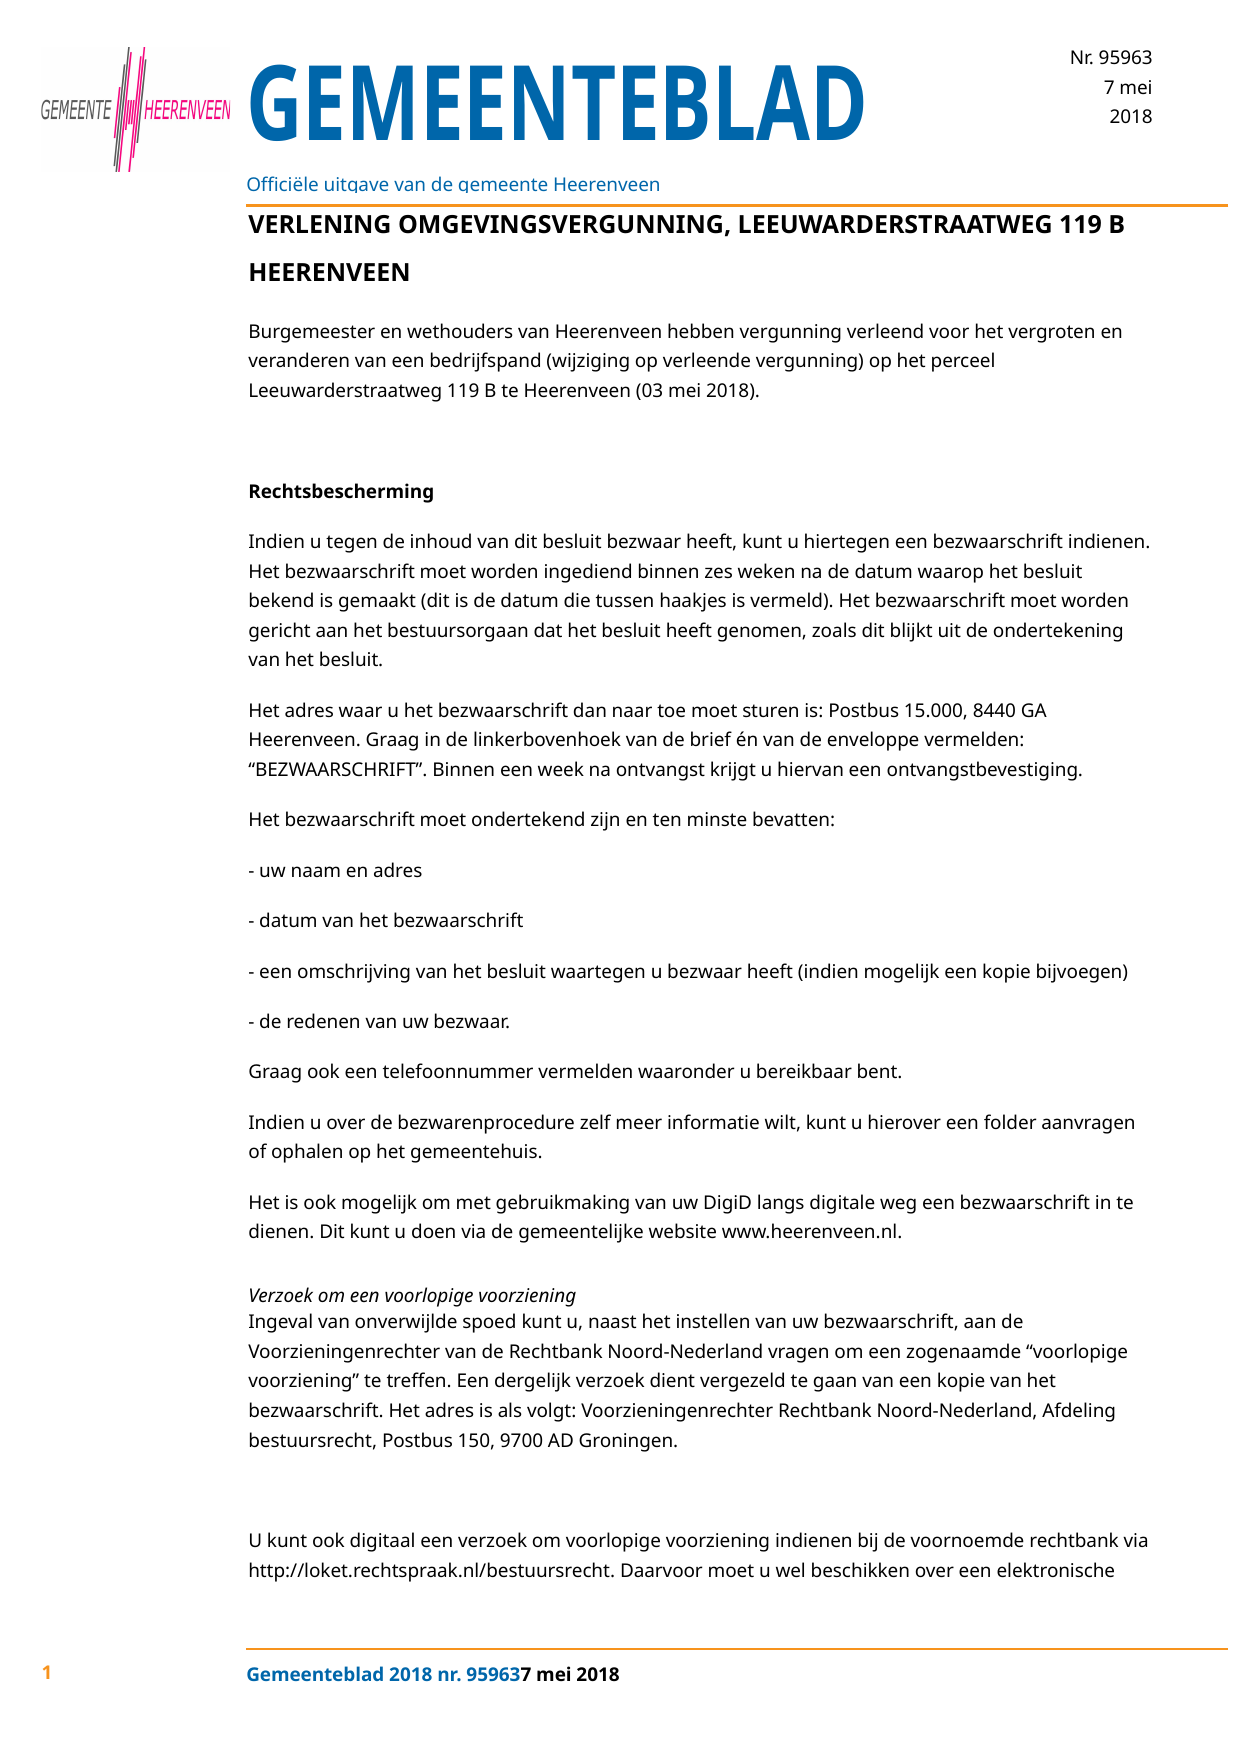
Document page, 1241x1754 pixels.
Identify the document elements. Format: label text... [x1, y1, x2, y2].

text - de redenen van uw bezwaar. [248, 1008, 1152, 1034]
text Rechtsbescherming [248, 478, 1152, 504]
text - datum van het bezwaarschrift [248, 907, 1152, 933]
text U kunt ook digitaal een verzoek om voorlopige voorziening indienen bij de voornoemde rechtbank via http://loket.rechtspraak.nl/bestuursrecht. Daarvoor moet u wel beschikken over een elektronische [248, 1528, 1152, 1583]
text Indien u over de bezwarenprocedure zelf meer informatie wilt, kunt u hierover een folder aanvragen of ophalen op het gemeentehuis. [248, 1109, 1152, 1164]
text Graag ook een telefoonnummer vermelden waaronder u bereikbaar bent. [248, 1059, 1152, 1084]
text - een omschrijving van het besluit waartegen u bezwaar heeft (indien mogelijk een kopie bijvoegen) [248, 958, 1152, 984]
text - uw naam en adres [248, 857, 1152, 883]
text Burgemeester en wethouders van Heerenveen hebben vergunning verleend voor het vergroten en veranderen van een bedrijfspand (wijziging op verleende vergunning) op het perceel Leeuwarderstraatweg 119 B te Heerenveen (03 mei 2018). [248, 318, 1152, 403]
text Het adres waar u het bezwaarschrift dan naar toe moet sturen is: Postbus 15.000, 8440 GA Heerenveen. Graag in de linkerbovenhoek van de brief én van de enveloppe vermelden: “BEZWAARSCHRIFT”. Binnen een week na ontvangst krijgt u hiervan een ontvangstbevestiging. [248, 697, 1152, 782]
text Verzoek om een voorlopige voorziening [248, 1283, 1152, 1308]
text Ingeval van onverwijlde spoed kunt u, naast het instellen van uw bezwaarschrift, aan de Voorzieningenrechter van de Rechtbank Noord-Nederland vragen om een zogenaamde “voorlopige voorziening” te treffen. Een dergelijk verzoek dient vergezeld te gaan van een kopie van het bezwaarschrift. Het adres is als volgt: Voorzieningenrechter Rechtbank Noord-Nederland, Afdeling bestuursrecht, Postbus 150, 9700 AD Groningen. [248, 1308, 1152, 1452]
text Het is ook mogelijk om met gebruikmaking van uw DigiD langs digitale weg een bezwaarschrift in te dienen. Dit kunt u doen via de gemeentelijke website www.heerenveen.nl. [248, 1189, 1152, 1244]
text Indien u tegen de inhoud van dit besluit bezwaar heeft, kunt u hiertegen een bezwaarschrift indienen. Het bezwaarschrift moet worden ingediend binnen zes weken na de datum waarop het besluit bekend is gemaakt (dit is de datum die tussen haakjes is vermeld). Het bezwaarschrift moet worden gericht aan het bestuursorgaan dat het besluit heeft genomen, zoals dit blijkt uit de ondertekening van het besluit. [248, 528, 1152, 672]
picture [41, 47, 231, 172]
text VERLENING OMGEVINGSVERGUNNING, LEEUWARDERSTRAATWEG 119 B HEERENVEEN [248, 207, 1152, 288]
text Het bezwaarschrift moet ondertekend zijn en ten minste bevatten: [248, 807, 1152, 832]
